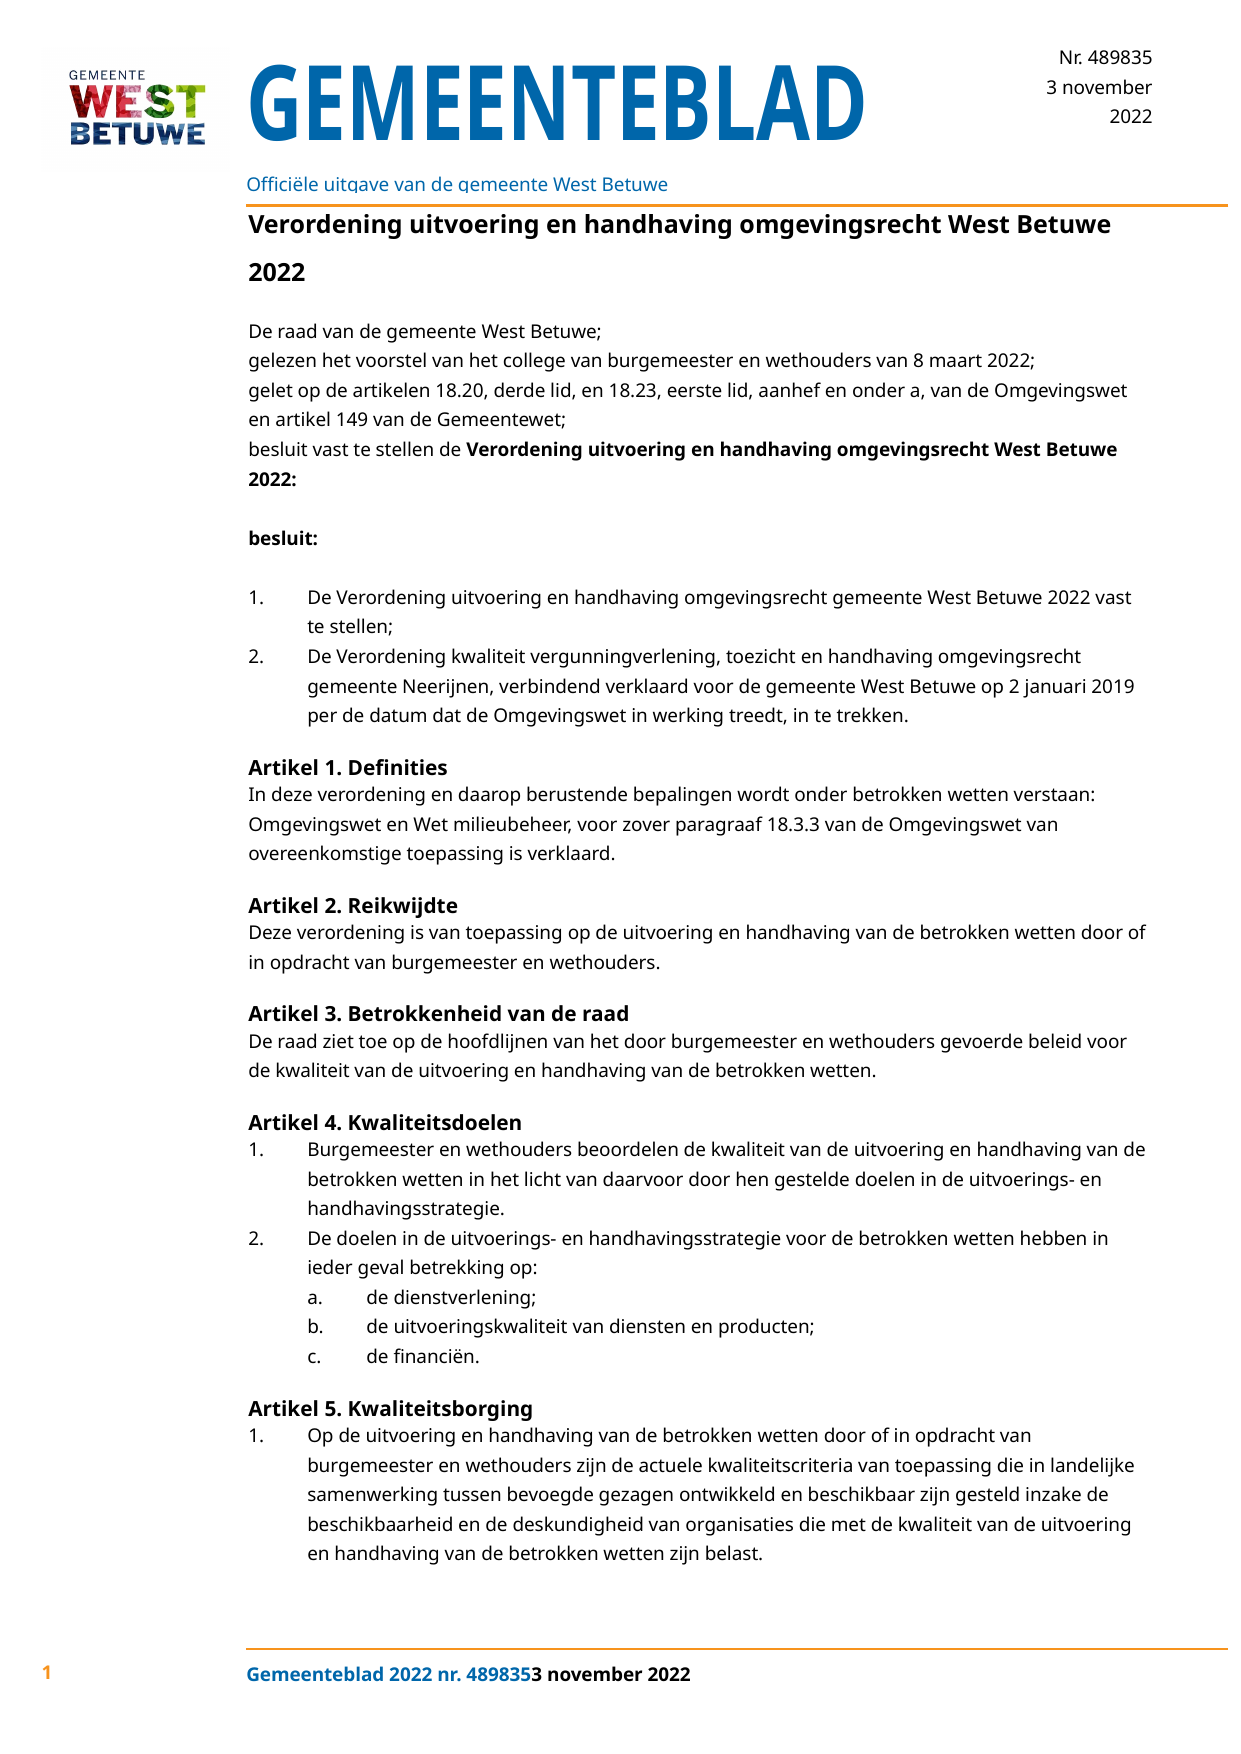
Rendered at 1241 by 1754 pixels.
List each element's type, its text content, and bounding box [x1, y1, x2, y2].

text Artikel 1. Definities [248, 753, 1152, 781]
text Verordening uitvoering en handhaving omgevingsrecht West Betuwe 2022 [248, 207, 1152, 288]
text Artikel 5. Kwaliteitsborging [248, 1394, 1152, 1422]
list de dienstverlening; [307, 1284, 1152, 1310]
text Artikel 4. Kwaliteitsdoelen [248, 1108, 1152, 1136]
text gelezen het voorstel van het college van burgemeester en wethouders van 8 maart 2022; [248, 347, 1152, 373]
text In deze verordening en daarop berustende bepalingen wordt onder betrokken wetten verstaan: Omgevingswet en Wet milieubeheer, voor zover paragraaf 18.3.3 van de Omgevingswet van overeenkomstige toepassing is verklaard. [248, 781, 1152, 866]
list de financiën. [307, 1343, 1152, 1369]
text gelet op de artikelen 18.20, derde lid, en 18.23, eerste lid, aanhef en onder a, van de Omgevingswet en artikel 149 van de Gemeentewet; [248, 377, 1152, 432]
text besluit: [248, 525, 1152, 551]
picture [41, 47, 231, 172]
list De Verordening uitvoering en handhaving omgevingsrecht gemeente West Betuwe 2022 vast te stellen; [248, 584, 1152, 639]
text De raad van de gemeente West Betuwe; [248, 318, 1152, 344]
list De Verordening kwaliteit vergunningverlening, toezicht en handhaving omgevingsrecht gemeente Neerijnen, verbindend verklaard voor de gemeente West Betuwe op 2 januari 2019 per de datum dat de Omgevingswet in werking treedt, in te trekken. [248, 643, 1152, 728]
list de uitvoeringskwaliteit van diensten en producten; [307, 1314, 1152, 1339]
list Op de uitvoering en handhaving van de betrokken wetten door of in opdracht van burgemeester en wethouders zijn de actuele kwaliteitscriteria van toepassing die in landelijke samenwerking tussen bevoegde gezagen ontwikkeld en beschikbaar zijn gesteld inzake de beschikbaarheid en de deskundigheid van organisaties die met de kwaliteit van de uitvoering en handhaving van de betrokken wetten zijn belast. [248, 1422, 1152, 1566]
list Burgemeester en wethouders beoordelen de kwaliteit van de uitvoering en handhaving van de betrokken wetten in het licht van daarvoor door hen gestelde doelen in de uitvoerings- en handhavingsstrategie. [248, 1136, 1152, 1221]
list De doelen in de uitvoerings- en handhavingsstrategie voor de betrokken wetten hebben in ieder geval betrekking op: [248, 1225, 1152, 1280]
text besluit vast te stellen de Verordening uitvoering en handhaving omgevingsrecht West Betuwe 2022: [248, 436, 1152, 492]
text Artikel 2. Reikwijdte [248, 891, 1152, 919]
text De raad ziet toe op de hoofdlijnen van het door burgemeester en wethouders gevoerde beleid voor de kwaliteit van de uitvoering en handhaving van de betrokken wetten. [248, 1028, 1152, 1083]
text Deze verordening is van toepassing op de uitvoering en handhaving van de betrokken wetten door of in opdracht van burgemeester en wethouders. [248, 919, 1152, 975]
text Artikel 3. Betrokkenheid van de raad [248, 999, 1152, 1028]
